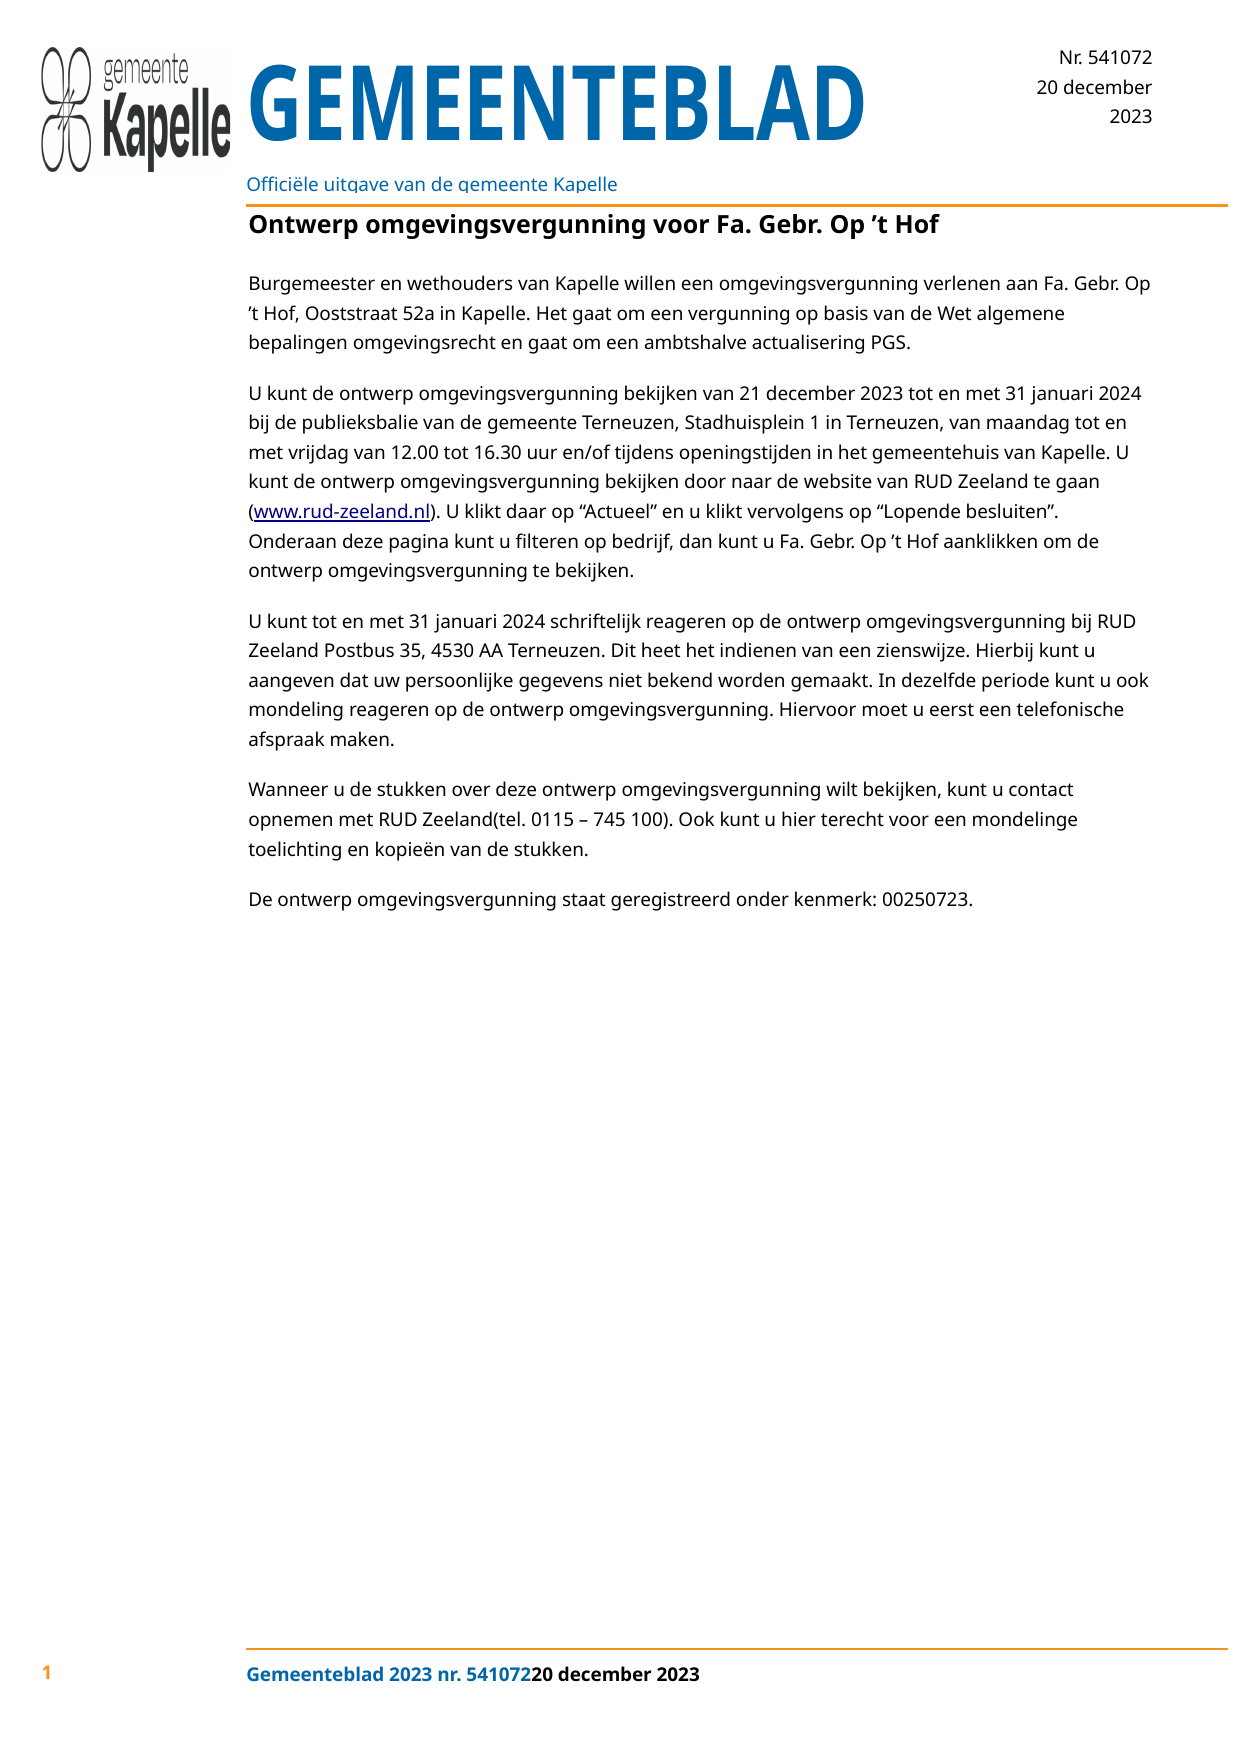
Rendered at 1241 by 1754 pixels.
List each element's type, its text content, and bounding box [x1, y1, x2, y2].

picture [41, 47, 231, 172]
text Burgemeester en wethouders van Kapelle willen een omgevingsvergunning verlenen aan Fa. Gebr. Op ’t Hof, Ooststraat 52a in Kapelle. Het gaat om een vergunning op basis van de Wet algemene bepalingen omgevingsrecht en gaat om een ambtshalve actualisering PGS. [248, 270, 1152, 355]
text U kunt tot en met 31 januari 2024 schriftelijk reageren op de ontwerp omgevingsvergunning bij RUD Zeeland Postbus 35, 4530 AA Terneuzen. Dit heet het indienen van een zienswijze. Hierbij kunt u aangeven dat uw persoonlijke gegevens niet bekend worden gemaakt. In dezelfde periode kunt u ook mondeling reageren op de ontwerp omgevingsvergunning. Hiervoor moet u eerst een telefonische afspraak maken. [248, 608, 1152, 752]
text U kunt de ontwerp omgevingsvergunning bekijken van 21 december 2023 tot en met 31 januari 2024 bij de publieksbalie van de gemeente Terneuzen, Stadhuisplein 1 in Terneuzen, van maandag tot en met vrijdag van 12.00 tot 16.30 uur en/of tijdens openingstijden in het gemeentehuis van Kapelle. U kunt de ontwerp omgevingsvergunning bekijken door naar de website van RUD Zeeland te gaan (www.rud-zeeland.nl). U klikt daar op “Actueel” en u klikt vervolgens op “Lopende besluiten”. Onderaan deze pagina kunt u filteren op bedrijf, dan kunt u Fa. Gebr. Op ’t Hof aanklikken om de ontwerp omgevingsvergunning te bekijken. [248, 380, 1152, 583]
text De ontwerp omgevingsvergunning staat geregistreerd onder kenmerk: 00250723. [248, 886, 1152, 912]
text Ontwerp omgevingsvergunning voor Fa. Gebr. Op ’t Hof [248, 207, 1152, 241]
text Wanneer u de stukken over deze ontwerp omgevingsvergunning wilt bekijken, kunt u contact opnemen met RUD Zeeland(tel. 0115 – 745 100). Ook kunt u hier terecht voor een mondelinge toelichting en kopieën van de stukken. [248, 777, 1152, 861]
